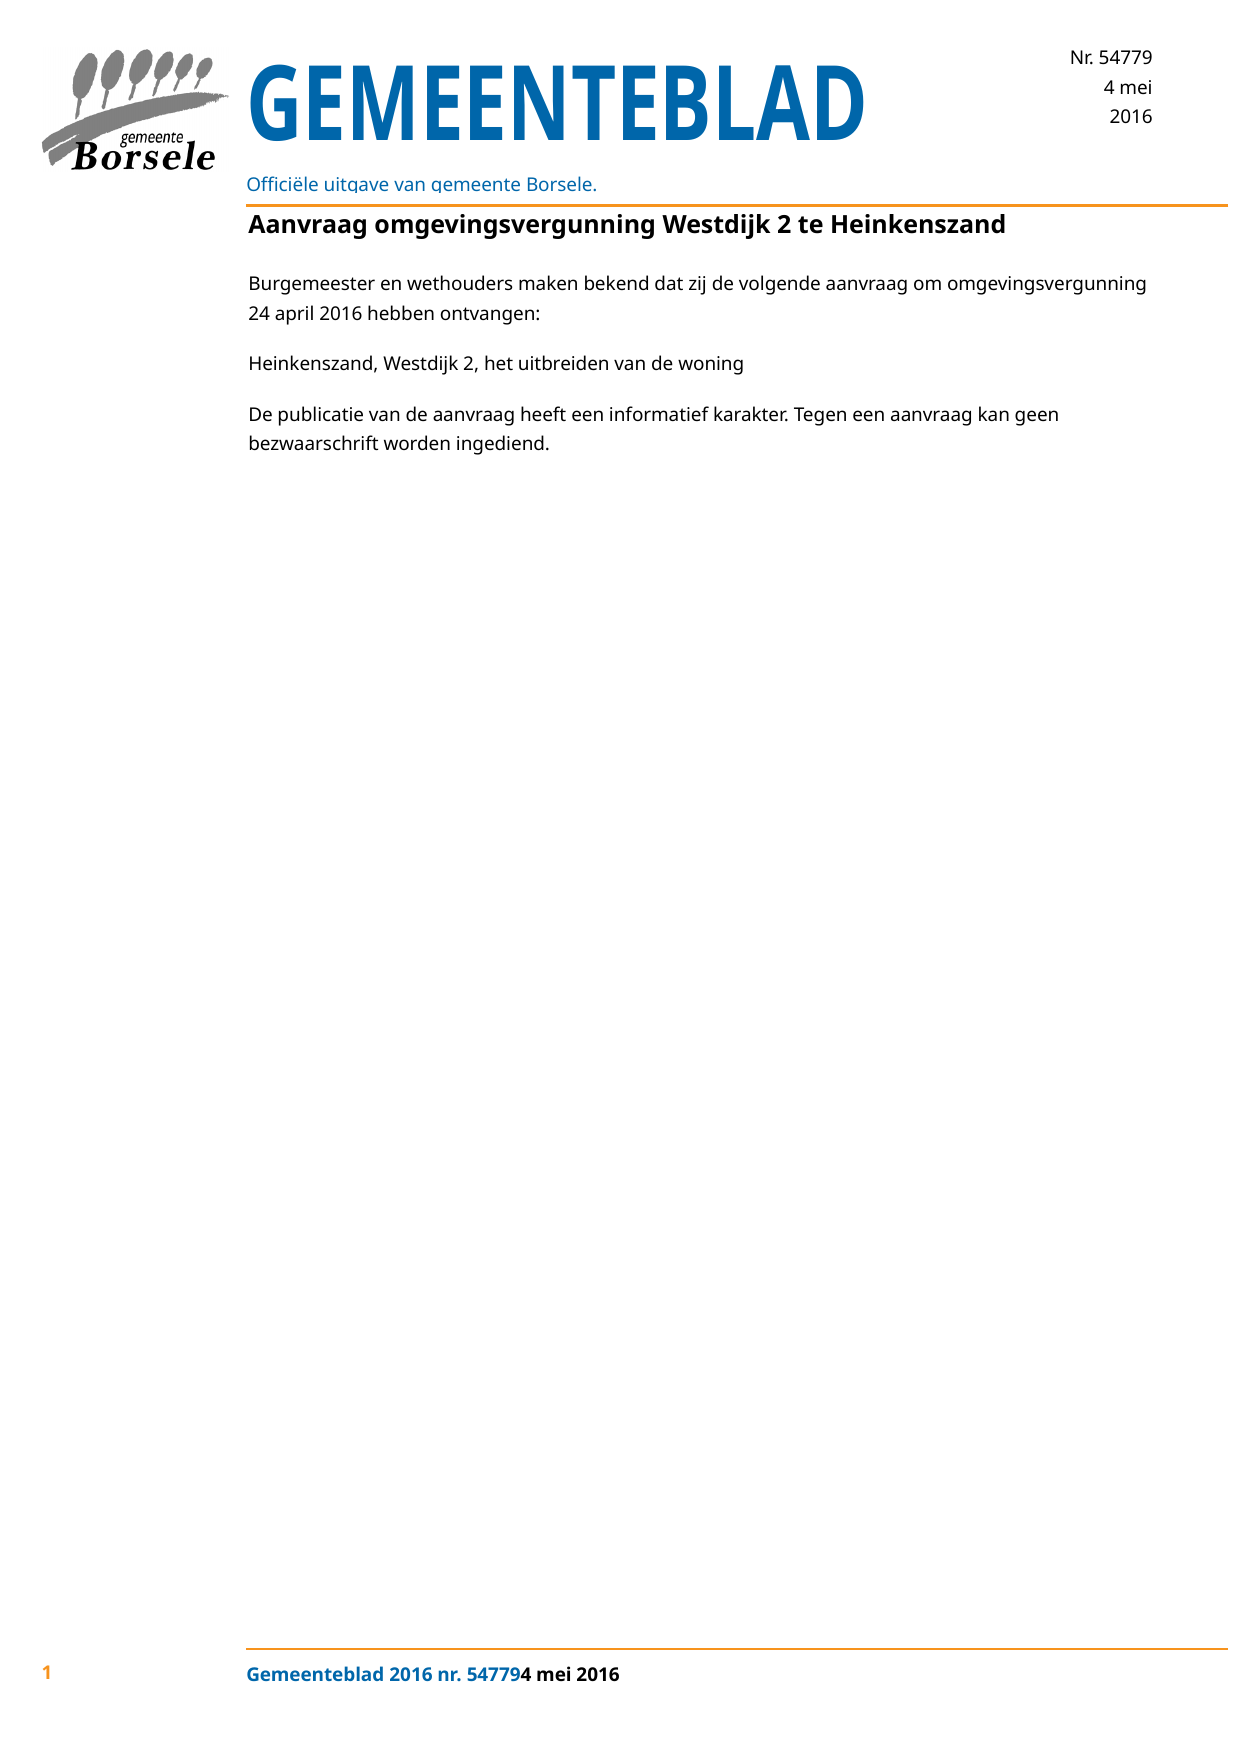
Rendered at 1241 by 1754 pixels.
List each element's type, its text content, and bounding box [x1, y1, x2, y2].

picture [41, 47, 231, 172]
text Heinkenszand, Westdijk 2, het uitbreiden van de woning [248, 350, 1152, 376]
text Aanvraag omgevingsvergunning Westdijk 2 te Heinkenszand [248, 207, 1152, 241]
text De publicatie van de aanvraag heeft een informatief karakter. Tegen een aanvraag kan geen bezwaarschrift worden ingediend. [248, 401, 1152, 456]
text Burgemeester en wethouders maken bekend dat zij de volgende aanvraag om omgevingsvergunning 24 april 2016 hebben ontvangen: [248, 270, 1152, 326]
